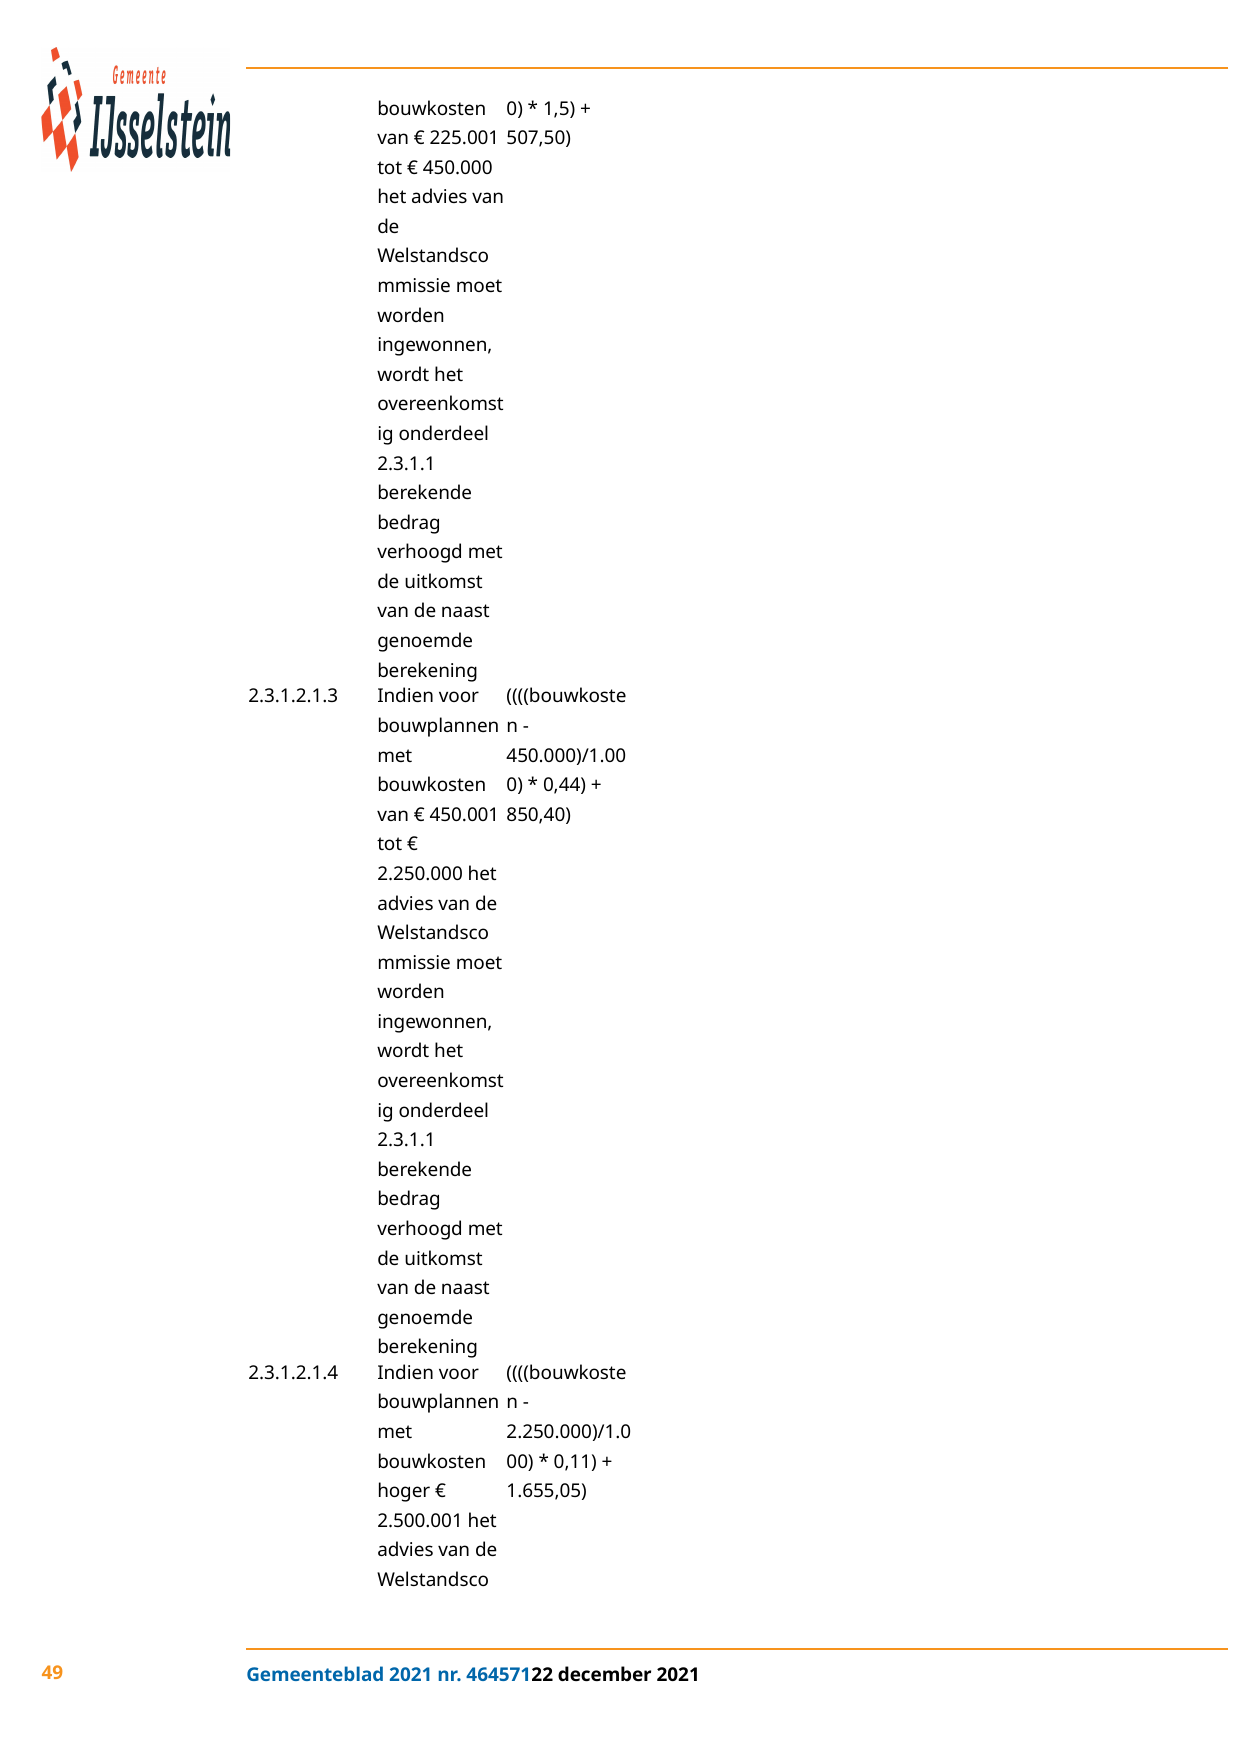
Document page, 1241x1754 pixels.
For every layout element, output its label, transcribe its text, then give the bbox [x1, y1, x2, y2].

table_cell 2.3.1.2.1.3 [248, 683, 377, 1359]
table_cell Indien voor bouwplannen met bouwkosten van € 450.001 tot € 2.250.000 het advies van de Welstandscommissie moet worden ingewonnen, wordt het overeenkomstig onderdeel 2.3.1.1 berekende bedrag verhoogd met de uitkomst van de naast genoemde berekening [377, 683, 506, 1359]
table_cell 2.3.1.2.1.4 [248, 1359, 377, 1592]
table_cell [248, 95, 377, 683]
table_cell ((((bouwkosten - 450.000)/1.000) * 0,44) + 850,40) [506, 683, 635, 1359]
table_cell ((((bouwkosten - 2.250.000)/1.000) * 0,11) + 1.655,05) [506, 1359, 635, 1592]
table_cell Indien voor bouwplannen met bouwkosten hoger € 2.500.001 het advies van de Welstandsco [377, 1359, 506, 1592]
table_cell bouwkosten van € 225.001 tot € 450.000 het advies van de Welstandscommissie moet worden ingewonnen, wordt het overeenkomstig onderdeel 2.3.1.1 berekende bedrag verhoogd met de uitkomst van de naast genoemde berekening [377, 95, 506, 683]
picture [41, 47, 231, 172]
table_cell 0) * 1,5) + 507,50) [506, 95, 635, 683]
